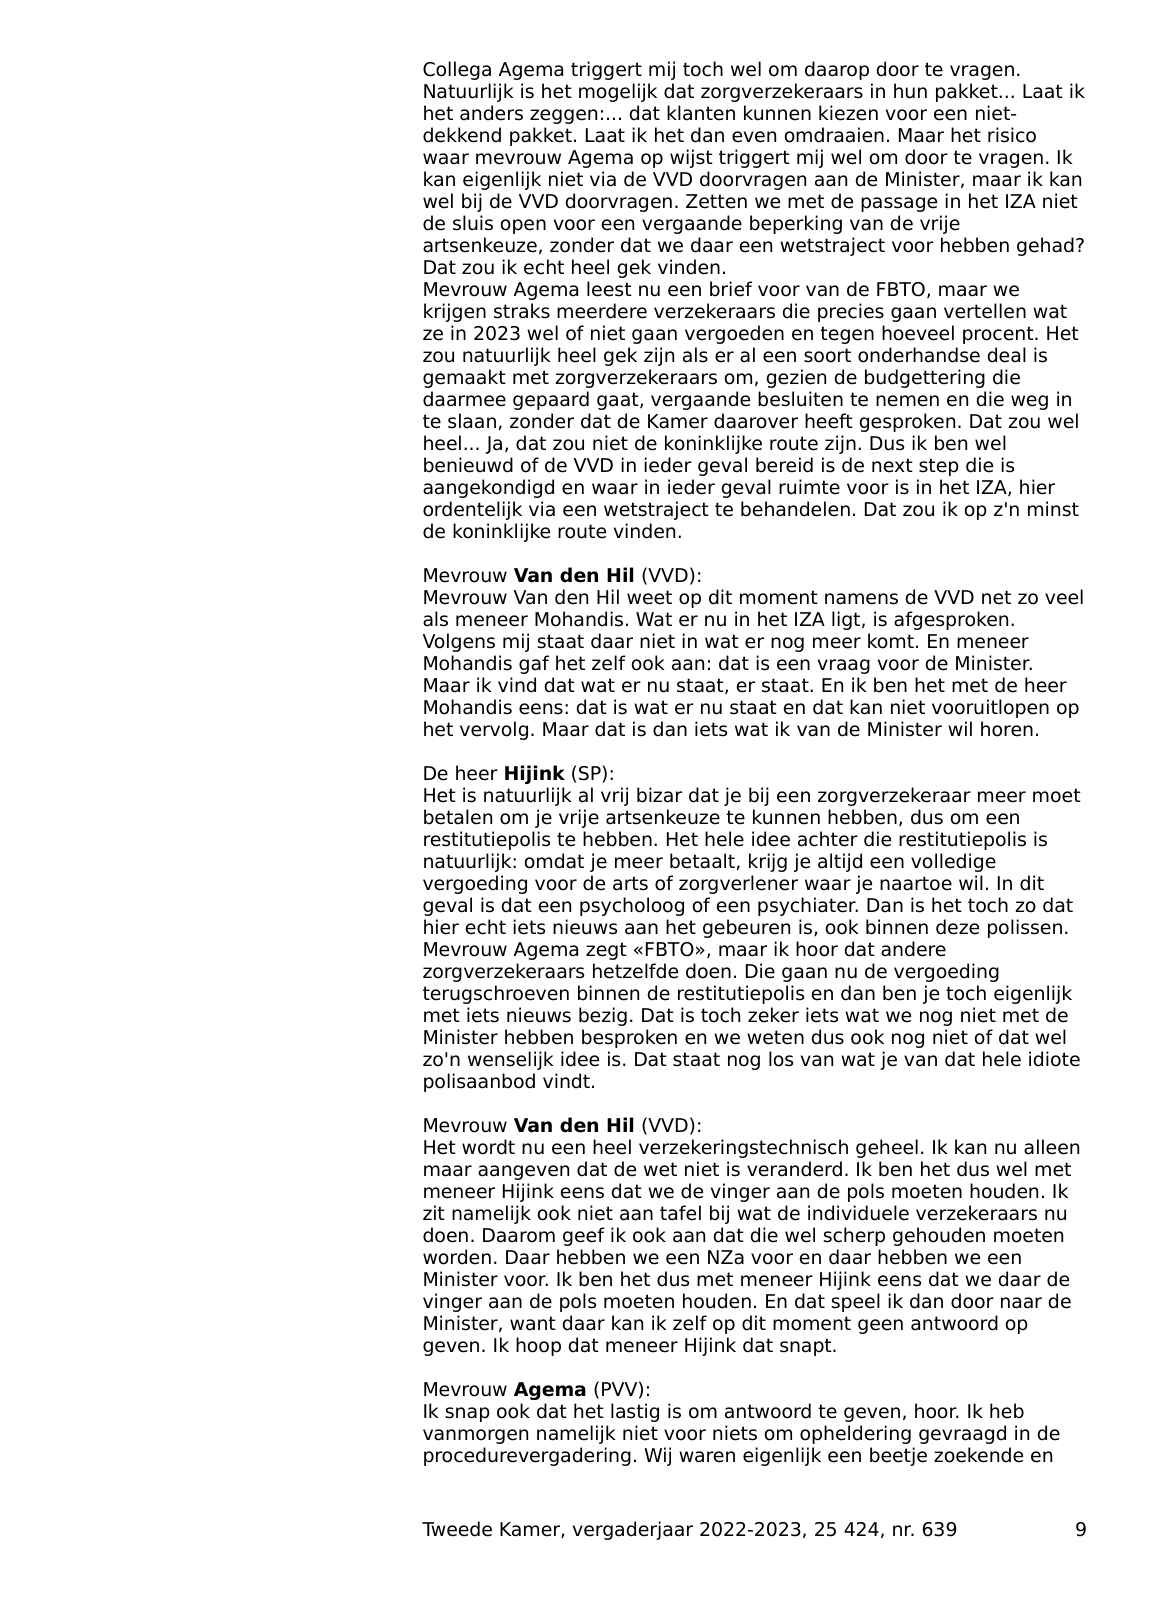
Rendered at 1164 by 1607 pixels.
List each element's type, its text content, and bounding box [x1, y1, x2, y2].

text Mevrouw Agema (PVV): [422, 1379, 1087, 1401]
text De heer Hijink (SP): [422, 763, 1087, 785]
text Het wordt nu een heel verzekeringstechnisch geheel. Ik kan nu alleen maar aangeven dat de wet niet is veranderd. Ik ben het dus wel met meneer Hijink eens dat we de vinger aan de pols moeten houden. Ik zit namelijk ook niet aan tafel bij wat de individuele verzekeraars nu doen. Daarom geef ik ook aan dat die wel scherp gehouden moeten worden. Daar hebben we een NZa voor en daar hebben we een Minister voor. Ik ben het dus met meneer Hijink eens dat we daar de vinger aan de pols moeten houden. En dat speel ik dan door naar de Minister, want daar kan ik zelf op dit moment geen antwoord op geven. Ik hoop dat meneer Hijink dat snapt. [422, 1137, 1087, 1356]
text Mevrouw Van den Hil (VVD): [422, 565, 1087, 587]
text Collega Agema triggert mij toch wel om daarop door te vragen. Natuurlijk is het mogelijk dat zorgverzekeraars in hun pakket... Laat ik het anders zeggen:... dat klanten kunnen kiezen voor een niet-dekkend pakket. Laat ik het dan even omdraaien. Maar het risico waar mevrouw Agema op wijst triggert mij wel om door te vragen. Ik kan eigenlijk niet via de VVD doorvragen aan de Minister, maar ik kan wel bij de VVD doorvragen. Zetten we met de passage in het IZA niet de sluis open voor een vergaande beperking van de vrije artsenkeuze, zonder dat we daar een wetstraject voor hebben gehad? Dat zou ik echt heel gek vinden. [422, 59, 1087, 279]
text Het is natuurlijk al vrij bizar dat je bij een zorgverzekeraar meer moet betalen om je vrije artsenkeuze te kunnen hebben, dus om een restitutiepolis te hebben. Het hele idee achter die restitutiepolis is natuurlijk: omdat je meer betaalt, krijg je altijd een volledige vergoeding voor de arts of zorgverlener waar je naartoe wil. In dit geval is dat een psycholoog of een psychiater. Dan is het toch zo dat hier echt iets nieuws aan het gebeuren is, ook binnen deze polissen. Mevrouw Agema zegt «FBTO», maar ik hoor dat andere zorgverzekeraars hetzelfde doen. Die gaan nu de vergoeding terugschroeven binnen de restitutiepolis en dan ben je toch eigenlijk met iets nieuws bezig. Dat is toch zeker iets wat we nog niet met de Minister hebben besproken en we weten dus ook nog niet of dat wel zo'n wenselijk idee is. Dat staat nog los van wat je van dat hele idiote polisaanbod vindt. [422, 785, 1087, 1092]
text Ik snap ook dat het lastig is om antwoord te geven, hoor. Ik heb vanmorgen namelijk niet voor niets om opheldering gevraagd in de procedurevergadering. Wij waren eigenlijk een beetje zoekende en [422, 1401, 1087, 1467]
text Mevrouw Van den Hil weet op dit moment namens de VVD net zo veel als meneer Mohandis. Wat er nu in het IZA ligt, is afgesproken. Volgens mij staat daar niet in wat er nog meer komt. En meneer Mohandis gaf het zelf ook aan: dat is een vraag voor de Minister. Maar ik vind dat wat er nu staat, er staat. En ik ben het met de heer Mohandis eens: dat is wat er nu staat en dat kan niet vooruitlopen op het vervolg. Maar dat is dan iets wat ik van de Minister wil horen. [422, 587, 1087, 741]
text Mevrouw Agema leest nu een brief voor van de FBTO, maar we krijgen straks meerdere verzekeraars die precies gaan vertellen wat ze in 2023 wel of niet gaan vergoeden en tegen hoeveel procent. Het zou natuurlijk heel gek zijn als er al een soort onderhandse deal is gemaakt met zorgverzekeraars om, gezien de budgettering die daarmee gepaard gaat, vergaande besluiten te nemen en die weg in te slaan, zonder dat de Kamer daarover heeft gesproken. Dat zou wel heel... Ja, dat zou niet de koninklijke route zijn. Dus ik ben wel benieuwd of de VVD in ieder geval bereid is de next step die is aangekondigd en waar in ieder geval ruimte voor is in het IZA, hier ordentelijk via een wetstraject te behandelen. Dat zou ik op z'n minst de koninklijke route vinden. [422, 279, 1087, 543]
text Mevrouw Van den Hil (VVD): [422, 1115, 1087, 1137]
